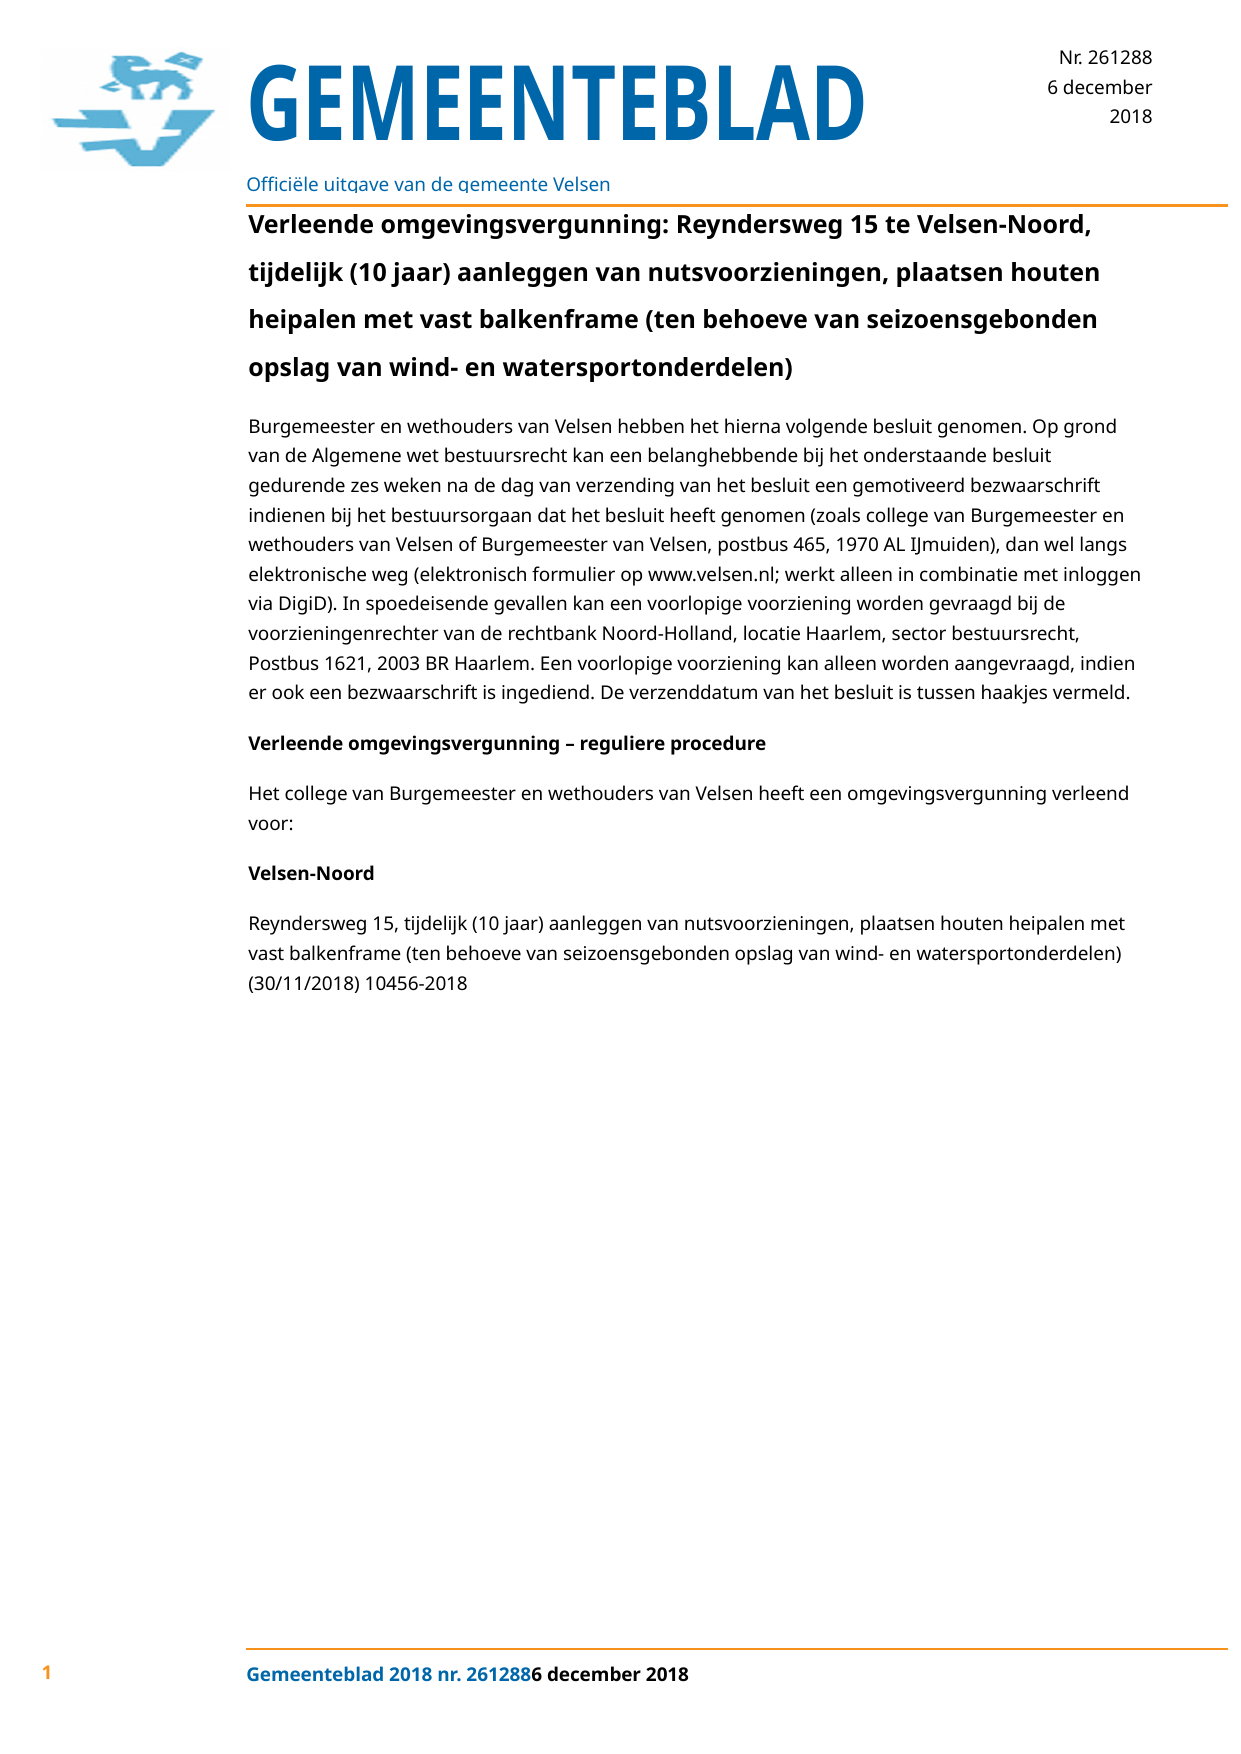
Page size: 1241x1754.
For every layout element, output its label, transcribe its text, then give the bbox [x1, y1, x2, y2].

text Verleende omgevingsvergunning: Reyndersweg 15 te Velsen-Noord, tijdelijk (10 jaar) aanleggen van nutsvoorzieningen, plaatsen houten heipalen met vast balkenframe (ten behoeve van seizoensgebonden opslag van wind- en watersportonderdelen) [248, 207, 1152, 384]
text Reyndersweg 15, tijdelijk (10 jaar) aanleggen van nutsvoorzieningen, plaatsen houten heipalen met vast balkenframe (ten behoeve van seizoensgebonden opslag van wind- en watersportonderdelen) (30/11/2018) 10456-2018 [248, 911, 1152, 996]
text Velsen-Noord [248, 860, 1152, 886]
text Het college van Burgemeester en wethouders van Velsen heeft een omgevingsvergunning verleend voor: [248, 780, 1152, 836]
text Burgemeester en wethouders van Velsen hebben het hierna volgende besluit genomen. Op grond van de Algemene wet bestuursrecht kan een belanghebbende bij het onderstaande besluit gedurende zes weken na de dag van verzending van het besluit een gemotiveerd bezwaarschrift indienen bij het bestuursorgaan dat het besluit heeft genomen (zoals college van Burgemeester en wethouders van Velsen of Burgemeester van Velsen, postbus 465, 1970 AL IJmuiden), dan wel langs elektronische weg (elektronisch formulier op www.velsen.nl; werkt alleen in combinatie met inloggen via DigiD). In spoedeisende gevallen kan een voorlopige voorziening worden gevraagd bij de voorzieningenrechter van de rechtbank Noord-Holland, locatie Haarlem, sector bestuursrecht, Postbus 1621, 2003 BR Haarlem. Een voorlopige voorziening kan alleen worden aangevraagd, indien er ook een bezwaarschrift is ingediend. De verzenddatum van het besluit is tussen haakjes vermeld. [248, 413, 1152, 705]
text Verleende omgevingsvergunning – reguliere procedure [248, 730, 1152, 756]
picture [41, 47, 231, 172]
